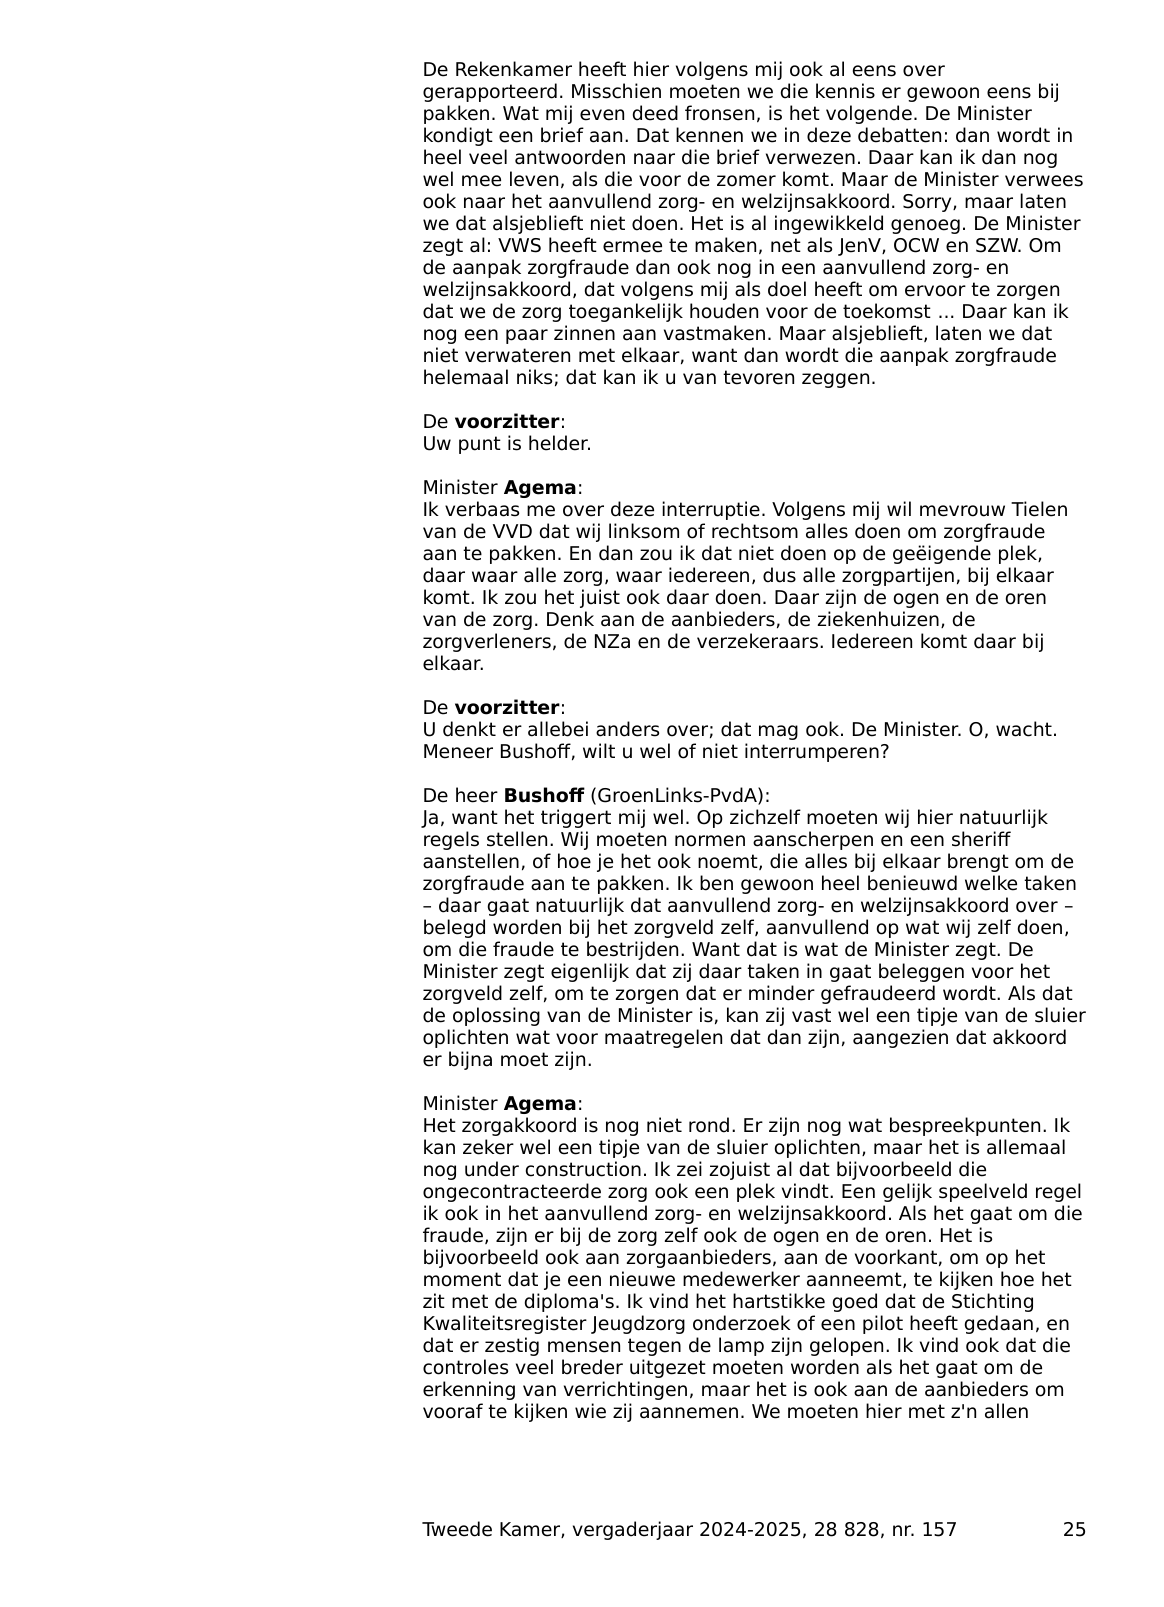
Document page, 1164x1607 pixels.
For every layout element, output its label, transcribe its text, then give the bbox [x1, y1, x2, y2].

text De Rekenkamer heeft hier volgens mij ook al eens over gerapporteerd. Misschien moeten we die kennis er gewoon eens bij pakken. Wat mij even deed fronsen, is het volgende. De Minister kondigt een brief aan. Dat kennen we in deze debatten: dan wordt in heel veel antwoorden naar die brief verwezen. Daar kan ik dan nog wel mee leven, als die voor de zomer komt. Maar de Minister verwees ook naar het aanvullend zorg- en welzijnsakkoord. Sorry, maar laten we dat alsjeblieft niet doen. Het is al ingewikkeld genoeg. De Minister zegt al: VWS heeft ermee te maken, net als JenV, OCW en SZW. Om de aanpak zorgfraude dan ook nog in een aanvullend zorg- en welzijnsakkoord, dat volgens mij als doel heeft om ervoor te zorgen dat we de zorg toegankelijk houden voor de toekomst ... Daar kan ik nog een paar zinnen aan vastmaken. Maar alsjeblieft, laten we dat niet verwateren met elkaar, want dan wordt die aanpak zorgfraude helemaal niks; dat kan ik u van tevoren zeggen. [422, 59, 1087, 389]
text U denkt er allebei anders over; dat mag ook. De Minister. O, wacht. Meneer Bushoff, wilt u wel of niet interrumperen? [422, 719, 1087, 763]
text Minister Agema: [422, 1093, 1087, 1115]
text Het zorgakkoord is nog niet rond. Er zijn nog wat bespreekpunten. Ik kan zeker wel een tipje van de sluier oplichten, maar het is allemaal nog under construction. Ik zei zojuist al dat bijvoorbeeld die ongecontracteerde zorg ook een plek vindt. Een gelijk speelveld regel ik ook in het aanvullend zorg- en welzijnsakkoord. Als het gaat om die fraude, zijn er bij de zorg zelf ook de ogen en de oren. Het is bijvoorbeeld ook aan zorgaanbieders, aan de voorkant, om op het moment dat je een nieuwe medewerker aanneemt, te kijken hoe het zit met de diploma's. Ik vind het hartstikke goed dat de Stichting Kwaliteitsregister Jeugdzorg onderzoek of een pilot heeft gedaan, en dat er zestig mensen tegen de lamp zijn gelopen. Ik vind ook dat die controles veel breder uitgezet moeten worden als het gaat om de erkenning van verrichtingen, maar het is ook aan de aanbieders om vooraf te kijken wie zij aannemen. We moeten hier met z'n allen [422, 1115, 1087, 1423]
text De voorzitter: [422, 697, 1087, 719]
text Ja, want het triggert mij wel. Op zichzelf moeten wij hier natuurlijk regels stellen. Wij moeten normen aanscherpen en een sheriff aanstellen, of hoe je het ook noemt, die alles bij elkaar brengt om de zorgfraude aan te pakken. Ik ben gewoon heel benieuwd welke taken – daar gaat natuurlijk dat aanvullend zorg- en welzijnsakkoord over – belegd worden bij het zorgveld zelf, aanvullend op wat wij zelf doen, om die fraude te bestrijden. Want dat is wat de Minister zegt. De Minister zegt eigenlijk dat zij daar taken in gaat beleggen voor het zorgveld zelf, om te zorgen dat er minder gefraudeerd wordt. Als dat de oplossing van de Minister is, kan zij vast wel een tipje van de sluier oplichten wat voor maatregelen dat dan zijn, aangezien dat akkoord er bijna moet zijn. [422, 807, 1087, 1071]
text De heer Bushoff (GroenLinks-PvdA): [422, 785, 1087, 807]
text Ik verbaas me over deze interruptie. Volgens mij wil mevrouw Tielen van de VVD dat wij linksom of rechtsom alles doen om zorgfraude aan te pakken. En dan zou ik dat niet doen op de geëigende plek, daar waar alle zorg, waar iedereen, dus alle zorgpartijen, bij elkaar komt. Ik zou het juist ook daar doen. Daar zijn de ogen en de oren van de zorg. Denk aan de aanbieders, de ziekenhuizen, de zorgverleners, de NZa en de verzekeraars. Iedereen komt daar bij elkaar. [422, 499, 1087, 675]
text Uw punt is helder. [422, 433, 1087, 455]
text De voorzitter: [422, 411, 1087, 433]
text Minister Agema: [422, 477, 1087, 499]
